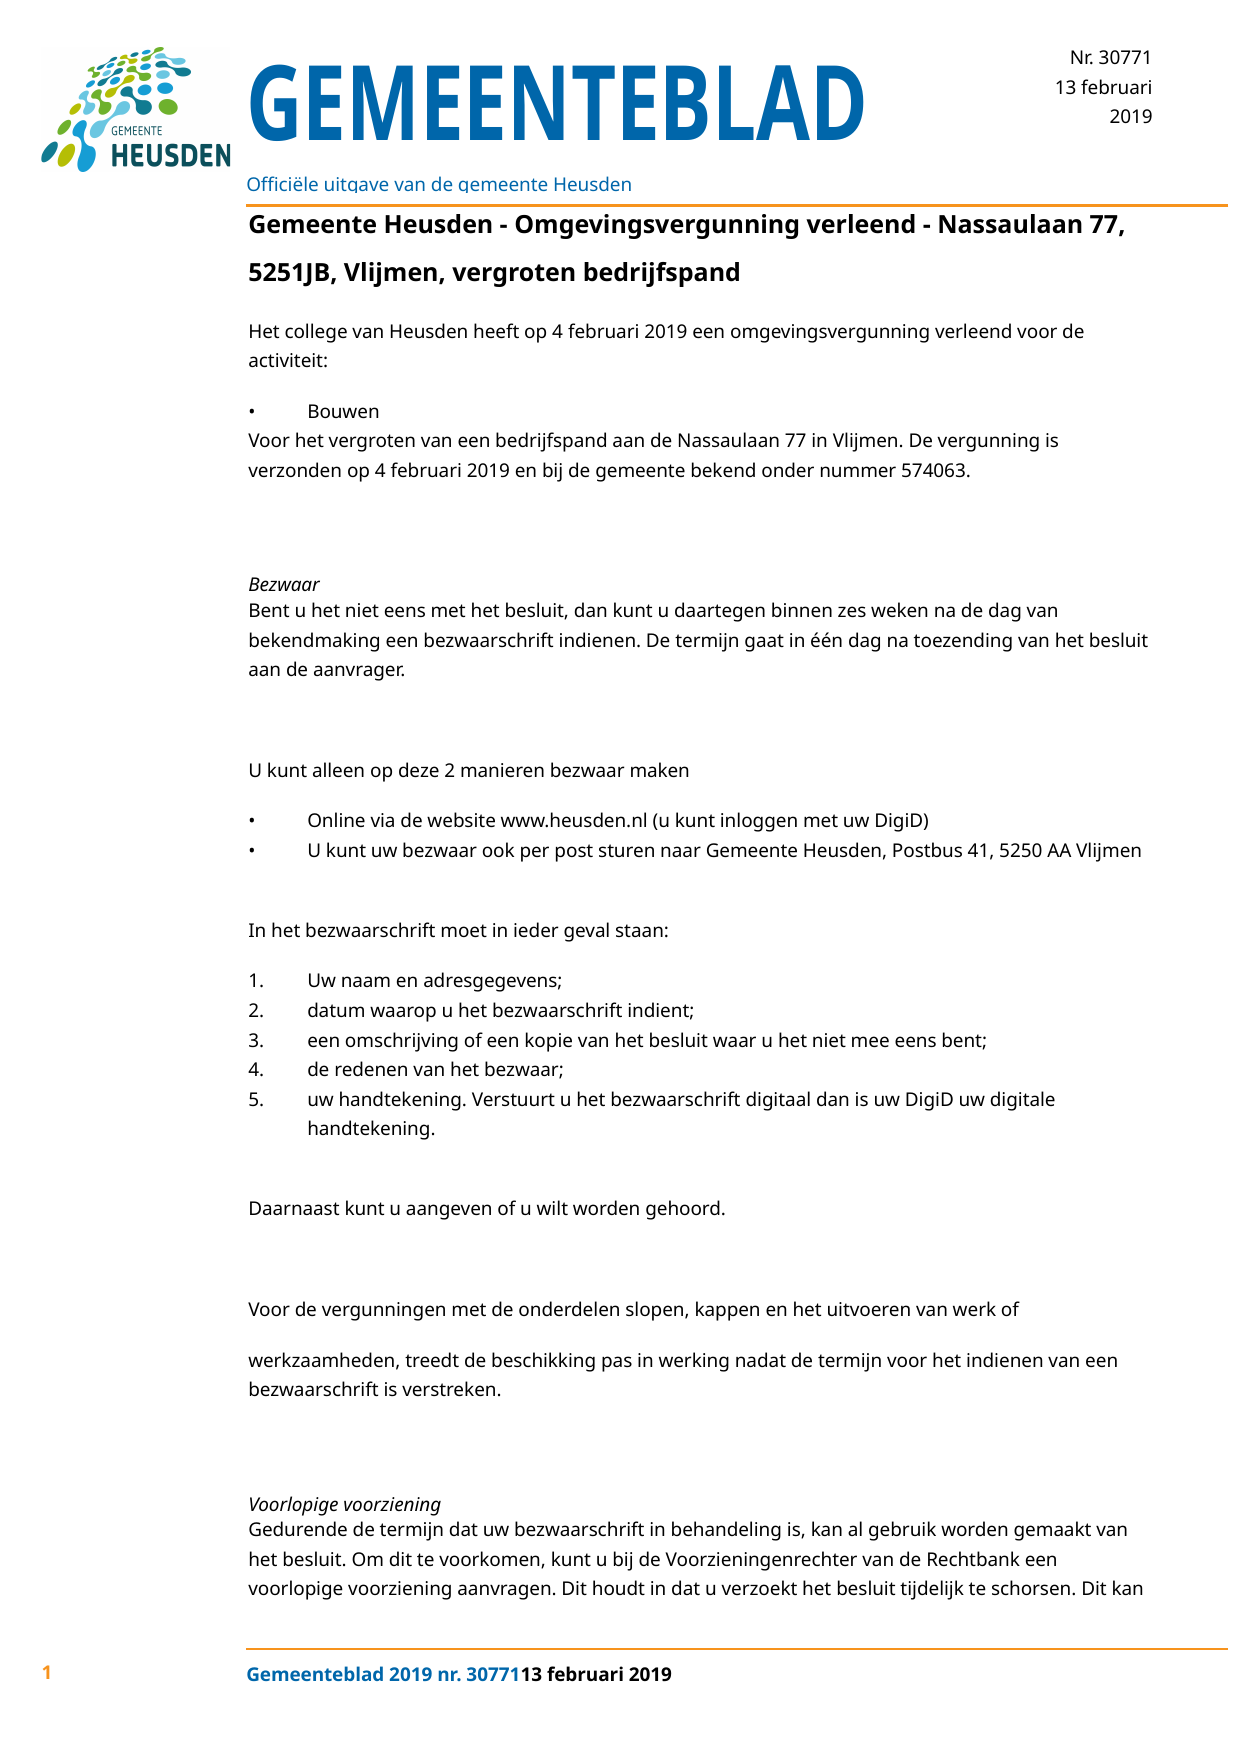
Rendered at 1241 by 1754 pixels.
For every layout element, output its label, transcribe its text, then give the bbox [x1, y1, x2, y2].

text Het college van Heusden heeft op 4 februari 2019 een omgevingsvergunning verleend voor de activiteit: [248, 318, 1152, 373]
list Bouwen [248, 398, 1152, 424]
list U kunt uw bezwaar ook per post sturen naar Gemeente Heusden, Postbus 41, 5250 AA Vlijmen [248, 837, 1152, 863]
list uw handtekening. Verstuurt u het bezwaarschrift digitaal dan is uw DigiD uw digitale handtekening. [248, 1086, 1152, 1141]
list Online via de website www.heusden.nl (u kunt inloggen met uw DigiD) [248, 808, 1152, 833]
text Voor de vergunningen met de onderdelen slopen, kappen en het uitvoeren van werk of [248, 1296, 1152, 1322]
text Voor het vergroten van een bedrijfspand aan de Nassaulaan 77 in Vlijmen. De vergunning is verzonden op 4 februari 2019 en bij de gemeente bekend onder nummer 574063. [248, 427, 1152, 483]
text Gedurende de termijn dat uw bezwaarschrift in behandeling is, kan al gebruik worden gemaakt van het besluit. Om dit te voorkomen, kunt u bij de Voorzieningenrechter van de Rechtbank een voorlopige voorziening aanvragen. Dit houdt in dat u verzoekt het besluit tijdelijk te schorsen. Dit kan [248, 1516, 1152, 1601]
text werkzaamheden, treedt de beschikking pas in werking nadat de termijn voor het indienen van een bezwaarschrift is verstreken. [248, 1347, 1152, 1402]
text Bent u het niet eens met het besluit, dan kunt u daartegen binnen zes weken na de dag van bekendmaking een bezwaarschrift indienen. De termijn gaat in één dag na toezending van het besluit aan de aanvrager. [248, 597, 1152, 682]
text U kunt alleen op deze 2 manieren bezwaar maken [248, 757, 1152, 783]
list Uw naam en adresgegevens; [248, 968, 1152, 993]
text Daarnaast kunt u aangeven of u wilt worden gehoord. [248, 1196, 1152, 1221]
text Gemeente Heusden - Omgevingsvergunning verleend - Nassaulaan 77, 5251JB, Vlijmen, vergroten bedrijfspand [248, 207, 1152, 288]
text In het bezwaarschrift moet in ieder geval staan: [248, 917, 1152, 943]
list datum waarop u het bezwaarschrift indient; [248, 997, 1152, 1023]
text Voorlopige voorziening [248, 1491, 1152, 1516]
text Bezwaar [248, 571, 1152, 597]
picture [41, 47, 231, 172]
list de redenen van het bezwaar; [248, 1056, 1152, 1082]
list een omschrijving of een kopie van het besluit waar u het niet mee eens bent; [248, 1027, 1152, 1052]
